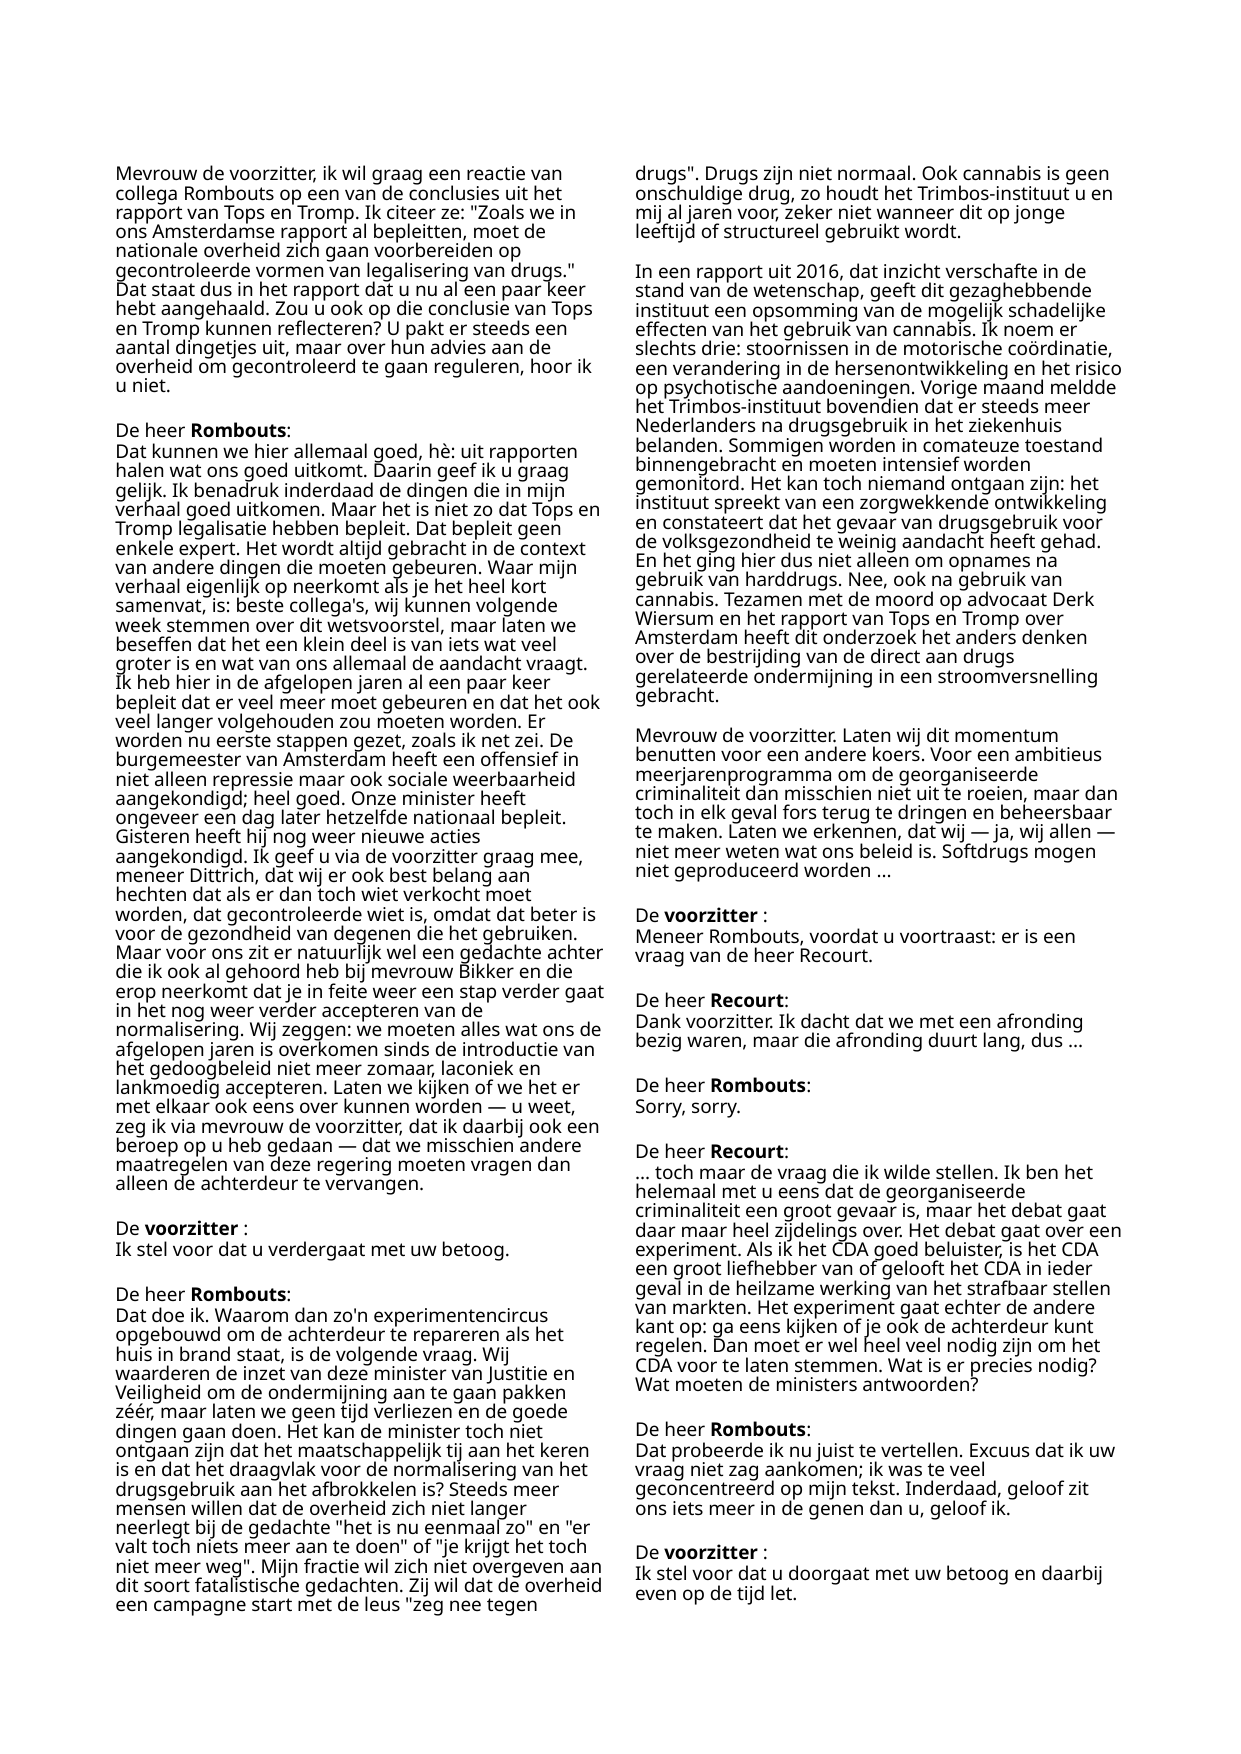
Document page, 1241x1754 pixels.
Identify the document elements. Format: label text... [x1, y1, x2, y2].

text De heer Rombouts: [115, 1281, 605, 1307]
text Dat doe ik. Waarom dan zo'n experimentencircus opgebouwd om de achterdeur te repareren als het huis in brand staat, is de volgende vraag. Wij waarderen de inzet van deze minister van Justitie en Veiligheid om de ondermijning aan te gaan pakken zéér, maar laten we geen tijd verliezen en de goede dingen gaan doen. Het kan de minister toch niet ontgaan zijn dat het maatschappelijk tij aan het keren is en dat het draagvlak voor de normalisering van het drugsgebruik aan het afbrokkelen is? Steeds meer mensen willen dat de overheid zich niet langer neerlegt bij de gedachte "het is nu eenmaal zo" en "er valt toch niets meer aan te doen" of "je krijgt het toch niet meer weg". Mijn fractie wil zich niet overgeven aan dit soort fatalistische gedachten. Zij wil dat de overheid een campagne start met de leus "zeg nee tegen [115, 1307, 605, 1615]
text Mevrouw de voorzitter, ik wil graag een reactie van collega Rombouts op een van de conclusies uit het rapport van Tops en Tromp. Ik citeer ze: "Zoals we in ons Amsterdamse rapport al bepleitten, moet de nationale overheid zich gaan voorbereiden op gecontroleerde vormen van legalisering van drugs." Dat staat dus in het rapport dat u nu al een paar keer hebt aangehaald. Zou u ook op die conclusie van Tops en Tromp kunnen reflecteren? U pakt er steeds een aantal dingetjes uit, maar over hun advies aan de overheid om gecontroleerd te gaan reguleren, hoor ik u niet. [115, 165, 605, 397]
text De heer Recourt: [635, 1138, 1125, 1164]
text Mevrouw de voorzitter. Laten wij dit momentum benutten voor een andere koers. Voor een ambitieus meerjarenprogramma om de georganiseerde criminaliteit dan misschien niet uit te roeien, maar dan toch in elk geval fors terug te dringen en beheersbaar te maken. Laten we erkennen, dat wij — ja, wij allen — niet meer weten wat ons beleid is. Softdrugs mogen niet geproduceerd worden ... [635, 727, 1125, 881]
text Ik stel voor dat u verdergaat met uw betoog. [115, 1241, 605, 1261]
text De heer Rombouts: [115, 417, 605, 443]
text De heer Rombouts: [635, 1072, 1125, 1098]
text ... toch maar de vraag die ik wilde stellen. Ik ben het helemaal met u eens dat de georganiseerde criminaliteit een groot gevaar is, maar het debat gaat daar maar heel zijdelings over. Het debat gaat over een experiment. Als ik het CDA goed beluister, is het CDA een groot liefhebber van of gelooft het CDA in ieder geval in de heilzame werking van het strafbaar stellen van markten. Het experiment gaat echter de andere kant op: ga eens kijken of je ook de achterdeur kunt regelen. Dan moet er wel heel veel nodig zijn om het CDA voor te laten stemmen. Wat is er precies nodig? Wat moeten de ministers antwoorden? [635, 1164, 1125, 1395]
text De voorzitter : [635, 1539, 1125, 1565]
text De voorzitter : [635, 902, 1125, 928]
text De voorzitter : [115, 1216, 605, 1241]
text De heer Rombouts: [635, 1416, 1125, 1442]
text drugs". Drugs zijn niet normaal. Ook cannabis is geen onschuldige drug, zo houdt het Trimbos-instituut u en mij al jaren voor, zeker niet wanneer dit op jonge leeftijd of structureel gebruikt wordt. [635, 165, 1125, 242]
text Sorry, sorry. [635, 1098, 1125, 1117]
text Dank voorzitter. Ik dacht dat we met een afronding bezig waren, maar die afronding duurt lang, dus ... [635, 1013, 1125, 1051]
text Ik stel voor dat u doorgaat met uw betoog en daarbij even op de tijd let. [635, 1565, 1125, 1604]
text Meneer Rombouts, voordat u voortraast: er is een vraag van de heer Recourt. [635, 928, 1125, 966]
text De heer Recourt: [635, 987, 1125, 1013]
text Dat kunnen we hier allemaal goed, hè: uit rapporten halen wat ons goed uitkomt. Daarin geef ik u graag gelijk. Ik benadruk inderdaad de dingen die in mijn verhaal goed uitkomen. Maar het is niet zo dat Tops en Tromp legalisatie hebben bepleit. Dat bepleit geen enkele expert. Het wordt altijd gebracht in de context van andere dingen die moeten gebeuren. Waar mijn verhaal eigenlijk op neerkomt als je het heel kort samenvat, is: beste collega's, wij kunnen volgende week stemmen over dit wetsvoorstel, maar laten we beseffen dat het een klein deel is van iets wat veel groter is en wat van ons allemaal de aandacht vraagt. Ik heb hier in de afgelopen jaren al een paar keer bepleit dat er veel meer moet gebeuren en dat het ook veel langer volgehouden zou moeten worden. Er worden nu eerste stappen gezet, zoals ik net zei. De burgemeester van Amsterdam heeft een offensief in niet alleen repressie maar ook sociale weerbaarheid aangekondigd; heel goed. Onze minister heeft ongeveer een dag later hetzelfde nationaal bepleit. Gisteren heeft hij nog weer nieuwe acties aangekondigd. Ik geef u via de voorzitter graag mee, meneer Dittrich, dat wij er ook best belang aan hechten dat als er dan toch wiet verkocht moet worden, dat gecontroleerde wiet is, omdat dat beter is voor de gezondheid van degenen die het gebruiken. Maar voor ons zit er natuurlijk wel een gedachte achter die ik ook al gehoord heb bij mevrouw Bikker en die erop neerkomt dat je in feite weer een stap verder gaat in het nog weer verder accepteren van de normalisering. Wij zeggen: we moeten alles wat ons de afgelopen jaren is overkomen sinds de introductie van het gedoogbeleid niet meer zomaar, laconiek en lankmoedig accepteren. Laten we kijken of we het er met elkaar ook eens over kunnen worden — u weet, zeg ik via mevrouw de voorzitter, dat ik daarbij ook een beroep op u heb gedaan — dat we misschien andere maatregelen van deze regering moeten vragen dan alleen de achterdeur te vervangen. [115, 443, 605, 1195]
text Dat probeerde ik nu juist te vertellen. Excuus dat ik uw vraag niet zag aankomen; ik was te veel geconcentreerd op mijn tekst. Inderdaad, geloof zit ons iets meer in de genen dan u, geloof ik. [635, 1442, 1125, 1519]
text In een rapport uit 2016, dat inzicht verschafte in de stand van de wetenschap, geeft dit gezaghebbende instituut een opsomming van de mogelijk schadelijke effecten van het gebruik van cannabis. Ik noem er slechts drie: stoornissen in de motorische coördinatie, een verandering in de hersenontwikkeling en het risico op psychotische aandoeningen. Vorige maand meldde het Trimbos-instituut bovendien dat er steeds meer Nederlanders na drugsgebruik in het ziekenhuis belanden. Sommigen worden in comateuze toestand binnengebracht en moeten intensief worden gemonitord. Het kan toch niemand ontgaan zijn: het instituut spreekt van een zorgwekkende ontwikkeling en constateert dat het gevaar van drugsgebruik voor de volksgezondheid te weinig aandacht heeft gehad. En het ging hier dus niet alleen om opnames na gebruik van harddrugs. Nee, ook na gebruik van cannabis. Tezamen met de moord op advocaat Derk Wiersum en het rapport van Tops en Tromp over Amsterdam heeft dit onderzoek het anders denken over de bestrijding van de direct aan drugs gerelateerde ondermijning in een stroomversnelling gebracht. [635, 263, 1125, 706]
